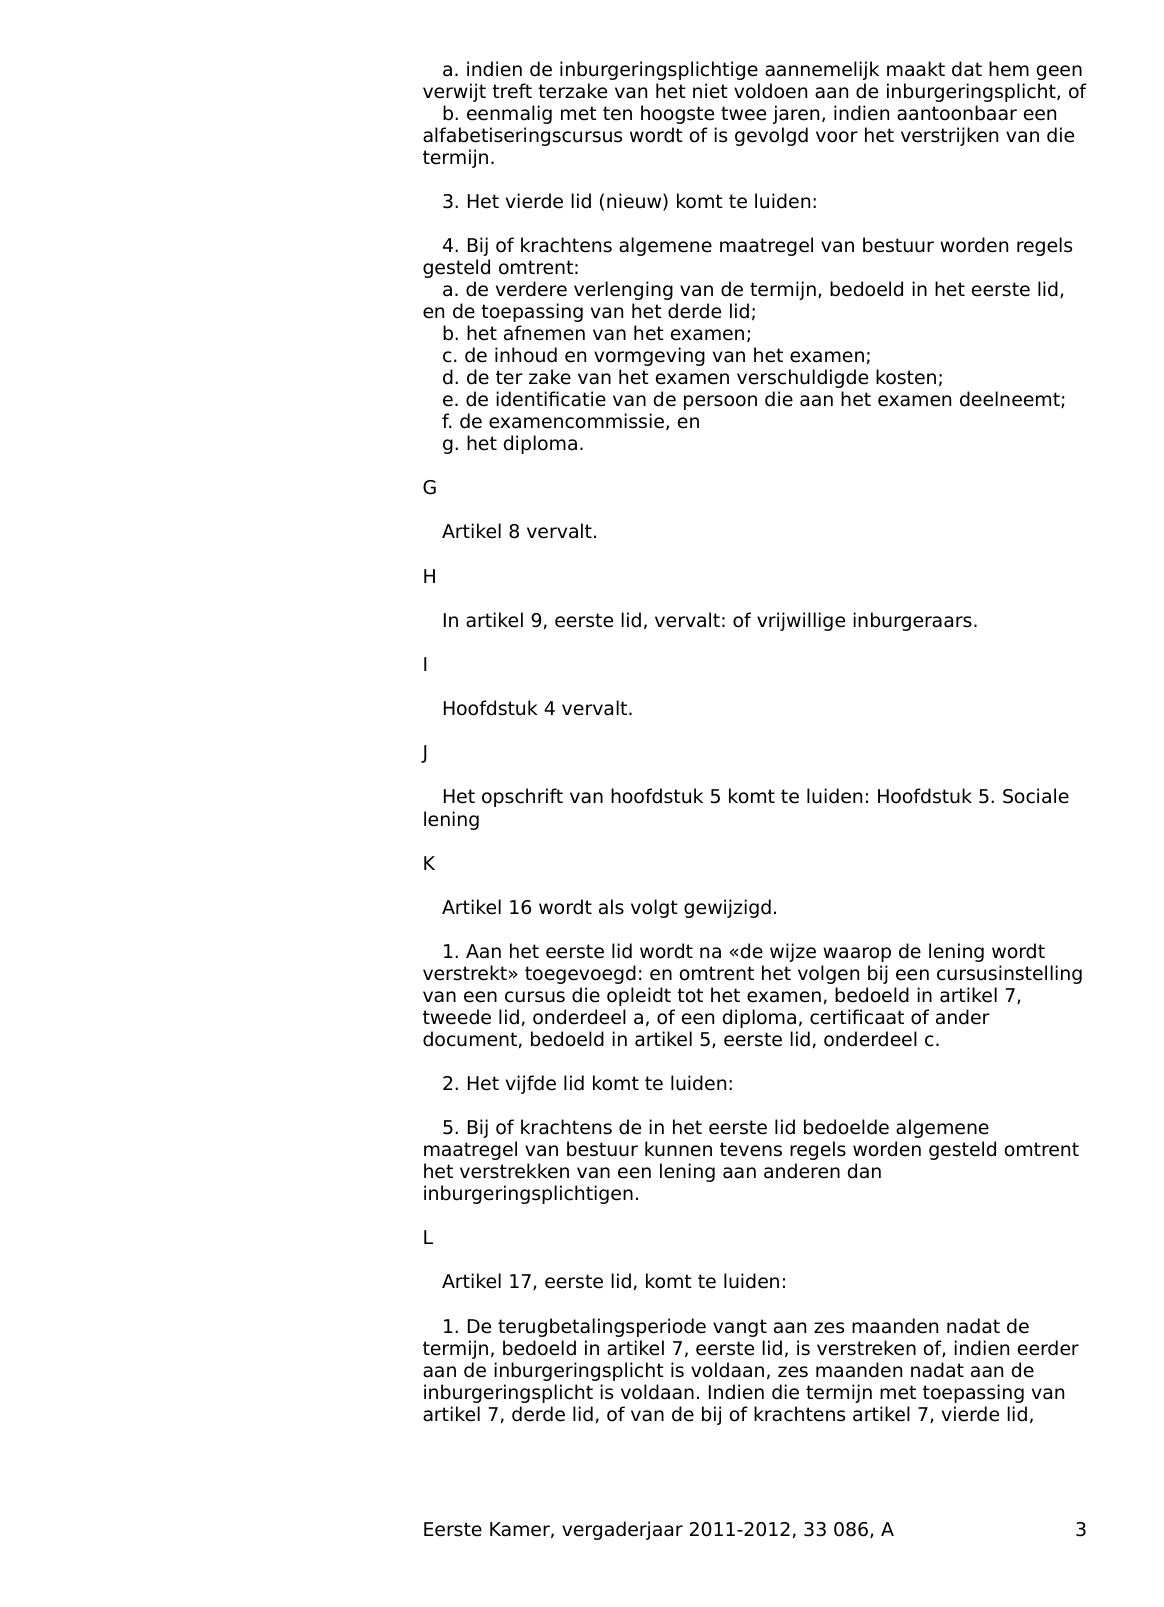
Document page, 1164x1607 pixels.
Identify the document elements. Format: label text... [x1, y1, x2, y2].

text K [422, 853, 1087, 874]
text e. de identificatie van de persoon die aan het examen deelneemt; [422, 389, 1087, 411]
text J [422, 742, 1087, 764]
text 5. Bij of krachtens de in het eerste lid bedoelde algemene maatregel van bestuur kunnen tevens regels worden gesteld omtrent het verstrekken van een lening aan anderen dan inburgeringsplichtigen. [422, 1117, 1087, 1205]
text Het opschrift van hoofdstuk 5 komt te luiden: Hoofdstuk 5. Sociale lening [422, 786, 1087, 830]
text Hoofdstuk 4 vervalt. [422, 698, 1087, 720]
text a. indien de inburgeringsplichtige aannemelijk maakt dat hem geen verwijt treft terzake van het niet voldoen aan de inburgeringsplicht, of [422, 59, 1087, 103]
text 1. De terugbetalingsperiode vangt aan zes maanden nadat de termijn, bedoeld in artikel 7, eerste lid, is verstreken of, indien eerder aan de inburgeringsplicht is voldaan, zes maanden nadat aan de inburgeringsplicht is voldaan. Indien die termijn met toepassing van artikel 7, derde lid, of van de bij of krachtens artikel 7, vierde lid, [422, 1316, 1087, 1426]
text H [422, 566, 1087, 588]
text b. het afnemen van het examen; [422, 323, 1087, 345]
text g. het diploma. [422, 433, 1087, 455]
text 3. Het vierde lid (nieuw) komt te luiden: [422, 191, 1087, 213]
text 2. Het vijfde lid komt te luiden: [422, 1073, 1087, 1095]
text L [422, 1227, 1087, 1249]
text G [422, 477, 1087, 499]
text f. de examencommissie, en [422, 411, 1087, 433]
text Artikel 8 vervalt. [422, 521, 1087, 543]
text a. de verdere verlenging van de termijn, bedoeld in het eerste lid, en de toepassing van het derde lid; [422, 279, 1087, 323]
text In artikel 9, eerste lid, vervalt: of vrijwillige inburgeraars. [422, 610, 1087, 632]
text b. eenmalig met ten hoogste twee jaren, indien aantoonbaar een alfabetiseringscursus wordt of is gevolgd voor het verstrijken van die termijn. [422, 103, 1087, 169]
text I [422, 654, 1087, 676]
text d. de ter zake van het examen verschuldigde kosten; [422, 367, 1087, 389]
text c. de inhoud en vormgeving van het examen; [422, 345, 1087, 367]
text 1. Aan het eerste lid wordt na «de wijze waarop de lening wordt verstrekt» toegevoegd: en omtrent het volgen bij een cursusinstelling van een cursus die opleidt tot het examen, bedoeld in artikel 7, tweede lid, onderdeel a, of een diploma, certificaat of ander document, bedoeld in artikel 5, eerste lid, onderdeel c. [422, 941, 1087, 1051]
text Artikel 16 wordt als volgt gewijzigd. [422, 897, 1087, 919]
text 4. Bij of krachtens algemene maatregel van bestuur worden regels gesteld omtrent: [422, 235, 1087, 279]
text Artikel 17, eerste lid, komt te luiden: [422, 1271, 1087, 1293]
